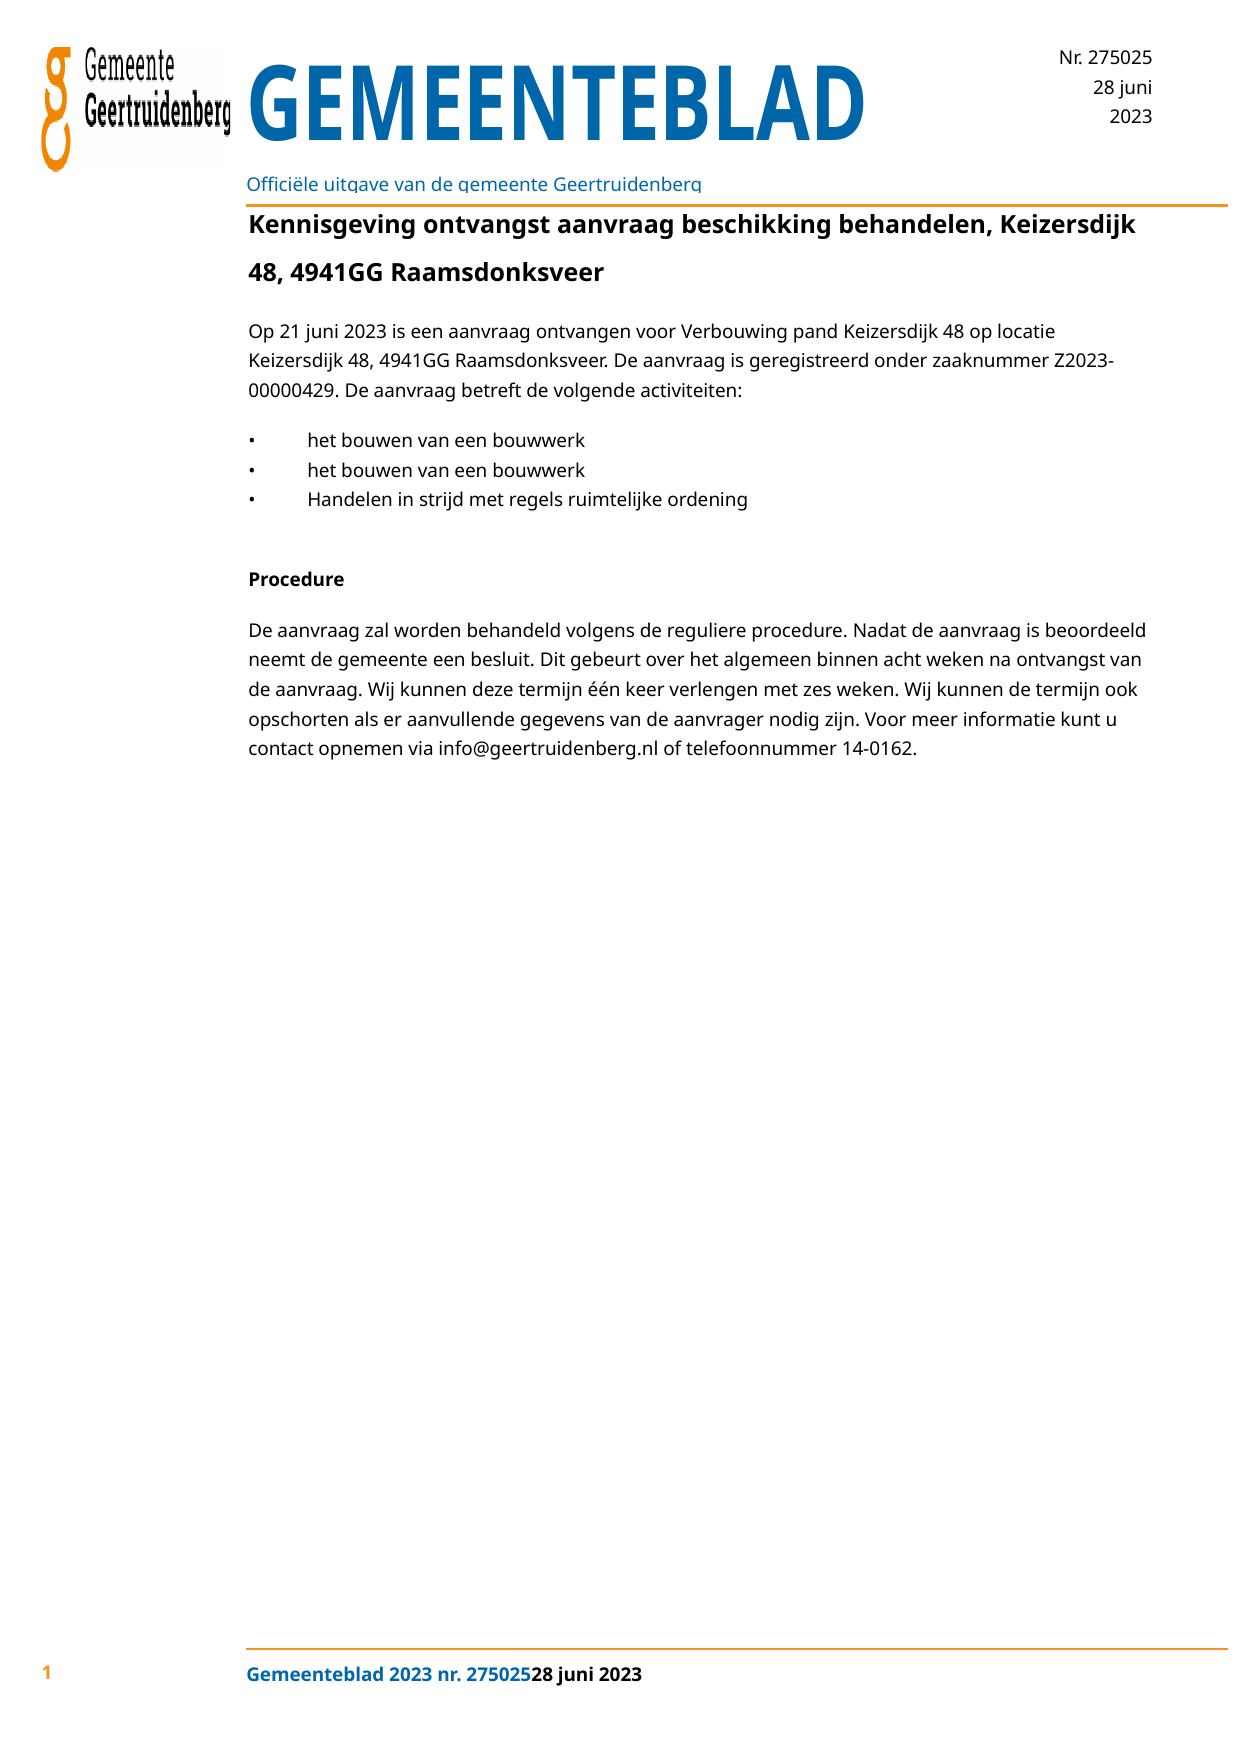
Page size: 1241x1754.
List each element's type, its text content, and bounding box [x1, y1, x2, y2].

text Op 21 juni 2023 is een aanvraag ontvangen voor Verbouwing pand Keizersdijk 48 op locatie Keizersdijk 48, 4941GG Raamsdonksveer. De aanvraag is geregistreerd onder zaaknummer Z2023-00000429. De aanvraag betreft de volgende activiteiten: [248, 318, 1152, 403]
list het bouwen van een bouwwerk [248, 427, 1152, 453]
list Handelen in strijd met regels ruimtelijke ordening [248, 487, 1152, 512]
text Procedure [248, 567, 1152, 592]
text De aanvraag zal worden behandeld volgens de reguliere procedure. Nadat de aanvraag is beoordeeld neemt de gemeente een besluit. Dit gebeurt over het algemeen binnen acht weken na ontvangst van de aanvraag. Wij kunnen deze termijn één keer verlengen met zes weken. Wij kunnen de termijn ook opschorten als er aanvullende gegevens van de aanvrager nodig zijn. Voor meer informatie kunt u contact opnemen via info@geertruidenberg.nl of telefoonnummer 14-0162. [248, 617, 1152, 761]
picture [41, 47, 231, 172]
list het bouwen van een bouwwerk [248, 457, 1152, 483]
text Kennisgeving ontvangst aanvraag beschikking behandelen, Keizersdijk 48, 4941GG Raamsdonksveer [248, 207, 1152, 288]
